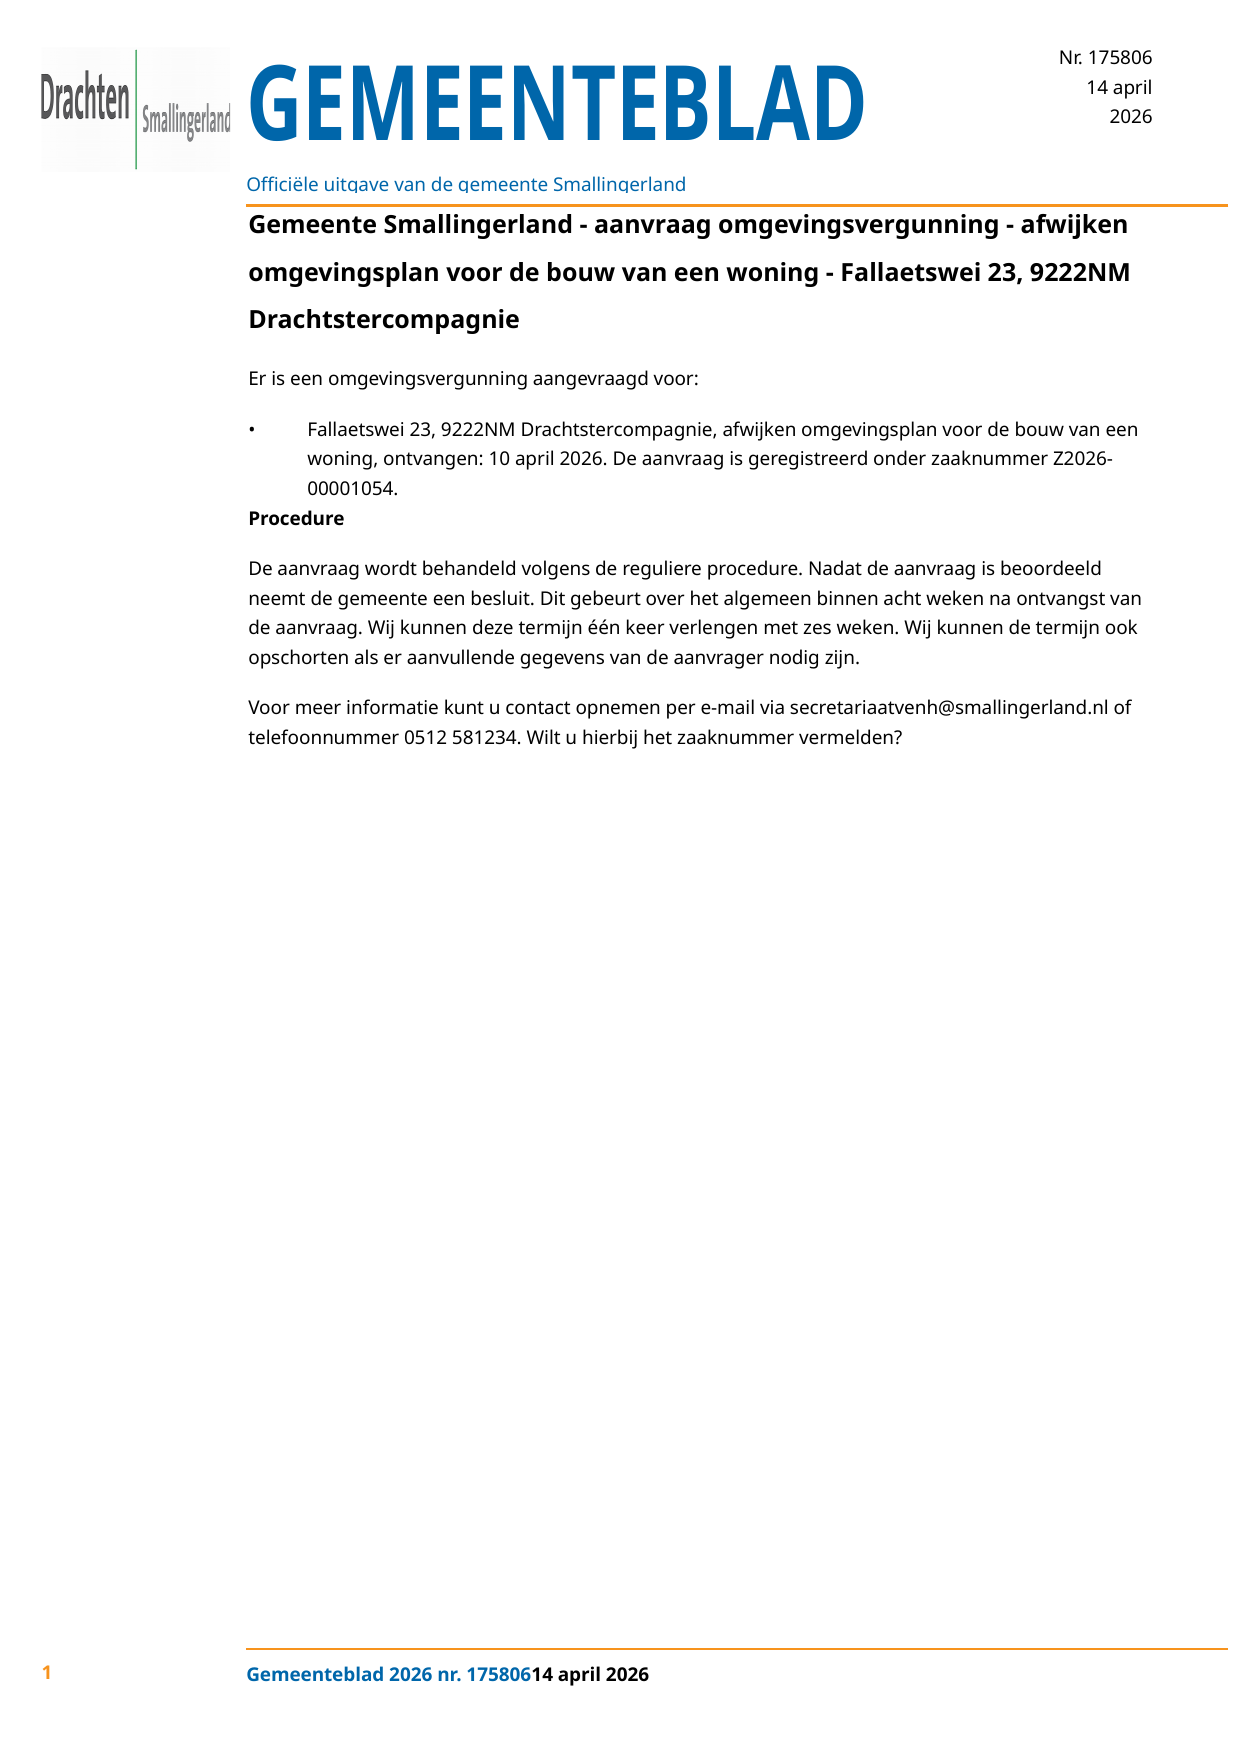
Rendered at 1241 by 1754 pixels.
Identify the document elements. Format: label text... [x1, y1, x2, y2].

text Voor meer informatie kunt u contact opnemen per e-mail via secretariaatvenh@smallingerland.nl of telefoonnummer 0512 581234. Wilt u hierbij het zaaknummer vermelden? [248, 694, 1152, 749]
text Procedure [248, 505, 1152, 530]
text De aanvraag wordt behandeld volgens de reguliere procedure. Nadat de aanvraag is beoordeeld neemt de gemeente een besluit. Dit gebeurt over het algemeen binnen acht weken na ontvangst van de aanvraag. Wij kunnen deze termijn één keer verlengen met zes weken. Wij kunnen de termijn ook opschorten als er aanvullende gegevens van de aanvrager nodig zijn. [248, 555, 1152, 669]
list Fallaetswei 23, 9222NM Drachtstercompagnie, afwijken omgevingsplan voor de bouw van een woning, ontvangen: 10 april 2026. De aanvraag is geregistreerd onder zaaknummer Z2026-00001054. [248, 416, 1152, 501]
picture [41, 47, 231, 172]
text Gemeente Smallingerland - aanvraag omgevingsvergunning - afwijken omgevingsplan voor de bouw van een woning - Fallaetswei 23, 9222NM Drachtstercompagnie [248, 207, 1152, 336]
text Er is een omgevingsvergunning aangevraagd voor: [248, 366, 1152, 391]
